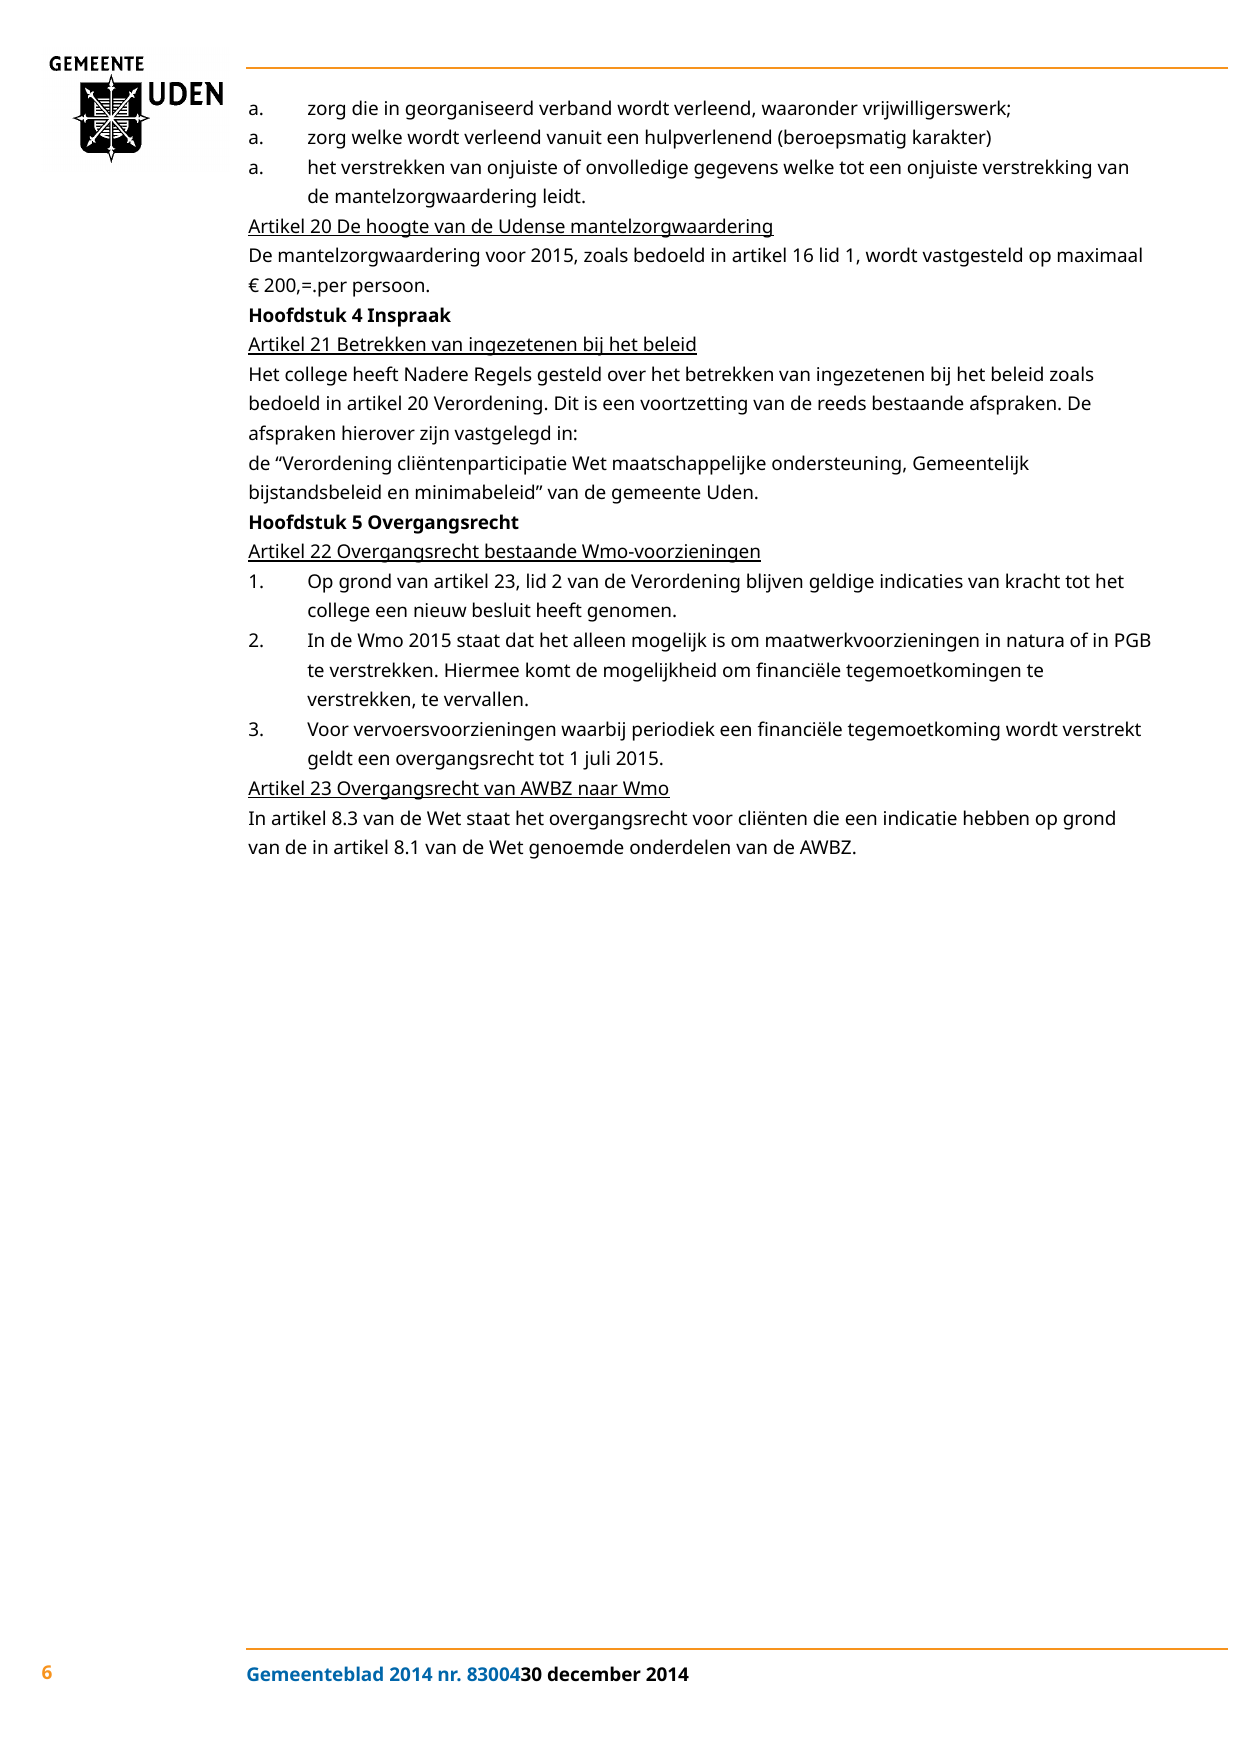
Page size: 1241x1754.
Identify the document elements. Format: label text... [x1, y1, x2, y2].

list zorg die in georganiseerd verband wordt verleend, waaronder vrijwilligerswerk; [248, 95, 1152, 121]
text Artikel 20 De hoogte van de Udense mantelzorgwaardering [248, 213, 1152, 239]
text Het college heeft Nadere Regels gesteld over het betrekken van ingezetenen bij het beleid zoals bedoeld in artikel 20 Verordening. Dit is een voortzetting van de reeds bestaande afspraken. De afspraken hierover zijn vastgelegd in: [248, 361, 1152, 446]
text Hoofdstuk 5 Overgangsrecht [248, 509, 1152, 535]
list Voor vervoersvoorzieningen waarbij periodiek een financiële tegemoetkoming wordt verstrekt geldt een overgangsrecht tot 1 juli 2015. [248, 716, 1152, 771]
text de “Verordening cliëntenparticipatie Wet maatschappelijke ondersteuning, Gemeentelijk bijstandsbeleid en minimabeleid” van de gemeente Uden. [248, 450, 1152, 505]
list het verstrekken van onjuiste of onvolledige gegevens welke tot een onjuiste verstrekking van de mantelzorgwaardering leidt. [248, 154, 1152, 209]
text € 200,=.per persoon. [248, 272, 1152, 298]
text De mantelzorgwaardering voor 2015, zoals bedoeld in artikel 16 lid 1, wordt vastgesteld op maximaal [248, 243, 1152, 268]
text Hoofdstuk 4 Inspraak [248, 302, 1152, 328]
text In artikel 8.3 van de Wet staat het overgangsrecht voor cliënten die een indicatie hebben op grond van de in artikel 8.1 van de Wet genoemde onderdelen van de AWBZ. [248, 805, 1152, 860]
list Op grond van artikel 23, lid 2 van de Verordening blijven geldige indicaties van kracht tot het college een nieuw besluit heeft genomen. [248, 568, 1152, 623]
text Artikel 21 Betrekken van ingezetenen bij het beleid [248, 331, 1152, 357]
list zorg welke wordt verleend vanuit een hulpverlenend (beroepsmatig karakter) [248, 124, 1152, 150]
text Artikel 22 Overgangsrecht bestaande Wmo-voorzieningen [248, 538, 1152, 564]
list In de Wmo 2015 staat dat het alleen mogelijk is om maatwerkvoorzieningen in natura of in PGB te verstrekken. Hiermee komt de mogelijkheid om financiële tegemoetkomingen te verstrekken, te vervallen. [248, 627, 1152, 712]
text Artikel 23 Overgangsrecht van AWBZ naar Wmo [248, 775, 1152, 801]
picture [41, 47, 231, 172]
